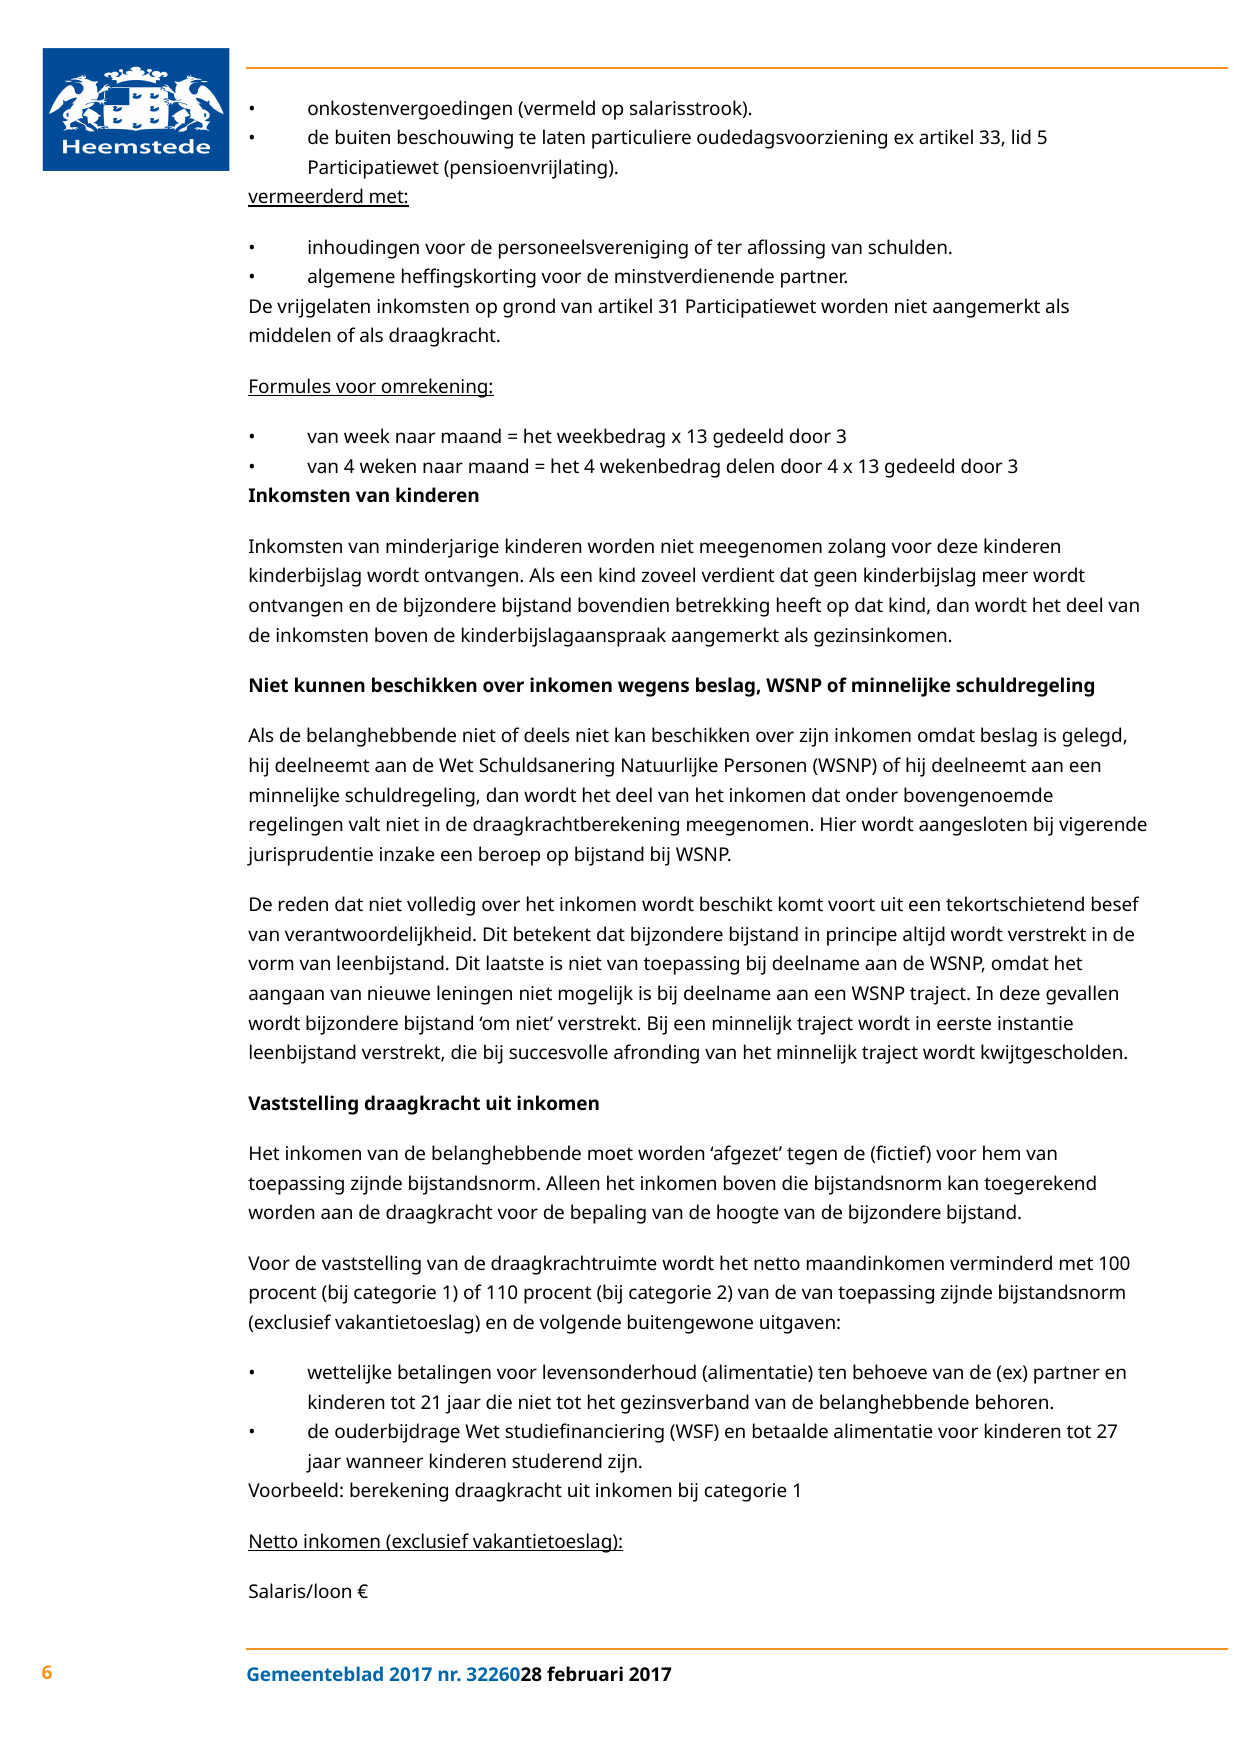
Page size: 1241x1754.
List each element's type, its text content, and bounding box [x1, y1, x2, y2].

text De reden dat niet volledig over het inkomen wordt beschikt komt voort uit een tekortschietend besef van verantwoordelijkheid. Dit betekent dat bijzondere bijstand in principe altijd wordt verstrekt in de vorm van leenbijstand. Dit laatste is niet van toepassing bij deelname aan de WSNP, omdat het aangaan van nieuwe leningen niet mogelijk is bij deelname aan een WSNP traject. In deze gevallen wordt bijzondere bijstand ‘om niet’ verstrekt. Bij een minnelijk traject wordt in eerste instantie leenbijstand verstrekt, die bij succesvolle afronding van het minnelijk traject wordt kwijtgescholden. [248, 891, 1152, 1065]
text Inkomsten van minderjarige kinderen worden niet meegenomen zolang voor deze kinderen kinderbijslag wordt ontvangen. Als een kind zoveel verdient dat geen kinderbijslag meer wordt ontvangen en de bijzondere bijstand bovendien betrekking heeft op dat kind, dan wordt het deel van de inkomsten boven de kinderbijslagaanspraak aangemerkt als gezinsinkomen. [248, 533, 1152, 648]
list inhoudingen voor de personeelsvereniging of ter aflossing van schulden. [248, 234, 1152, 260]
text De vrijgelaten inkomsten op grond van artikel 31 Participatiewet worden niet aangemerkt als middelen of als draagkracht. [248, 293, 1152, 348]
list van 4 weken naar maand = het 4 wekenbedrag delen door 4 x 13 gedeeld door 3 [248, 453, 1152, 479]
picture [41, 47, 231, 172]
text Voor de vaststelling van de draagkrachtruimte wordt het netto maandinkomen verminderd met 100 procent (bij categorie 1) of 110 procent (bij categorie 2) van de van toepassing zijnde bijstandsnorm (exclusief vakantietoeslag) en de volgende buitengewone uitgaven: [248, 1250, 1152, 1335]
text Salaris/loon € [248, 1578, 1152, 1604]
list onkostenvergoedingen (vermeld op salarisstrook). [248, 95, 1152, 121]
text vermeerderd met: [248, 183, 1152, 209]
text Netto inkomen (exclusief vakantietoeslag): [248, 1528, 1152, 1554]
text Het inkomen van de belanghebbende moet worden ‘afgezet’ tegen de (fictief) voor hem van toepassing zijnde bijstandsnorm. Alleen het inkomen boven die bijstandsnorm kan toegerekend worden aan de draagkracht voor de bepaling van de hoogte van de bijzondere bijstand. [248, 1140, 1152, 1225]
text Niet kunnen beschikken over inkomen wegens beslag, WSNP of minnelijke schuldregeling [248, 672, 1152, 698]
list algemene heffingskorting voor de minstverdienende partner. [248, 263, 1152, 289]
text Vaststelling draagkracht uit inkomen [248, 1090, 1152, 1116]
list de buiten beschouwing te laten particuliere oudedagsvoorziening ex artikel 33, lid 5 Participatiewet (pensioenvrijlating). [248, 124, 1152, 180]
text Voorbeeld: berekening draagkracht uit inkomen bij categorie 1 [248, 1478, 1152, 1503]
text Inkomsten van kinderen [248, 483, 1152, 508]
list van week naar maand = het weekbedrag x 13 gedeeld door 3 [248, 423, 1152, 449]
text Formules voor omrekening: [248, 373, 1152, 399]
list wettelijke betalingen voor levensonderhoud (alimentatie) ten behoeve van de (ex) partner en kinderen tot 21 jaar die niet tot het gezinsverband van de belanghebbende behoren. [248, 1359, 1152, 1415]
text Als de belanghebbende niet of deels niet kan beschikken over zijn inkomen omdat beslag is gelegd, hij deelneemt aan de Wet Schuldsanering Natuurlijke Personen (WSNP) of hij deelneemt aan een minnelijke schuldregeling, dan wordt het deel van het inkomen dat onder bovengenoemde regelingen valt niet in de draagkrachtberekening meegenomen. Hier wordt aangesloten bij vigerende jurisprudentie inzake een beroep op bijstand bij WSNP. [248, 723, 1152, 867]
list de ouderbijdrage Wet studiefinanciering (WSF) en betaalde alimentatie voor kinderen tot 27 jaar wanneer kinderen studerend zijn. [248, 1418, 1152, 1474]
